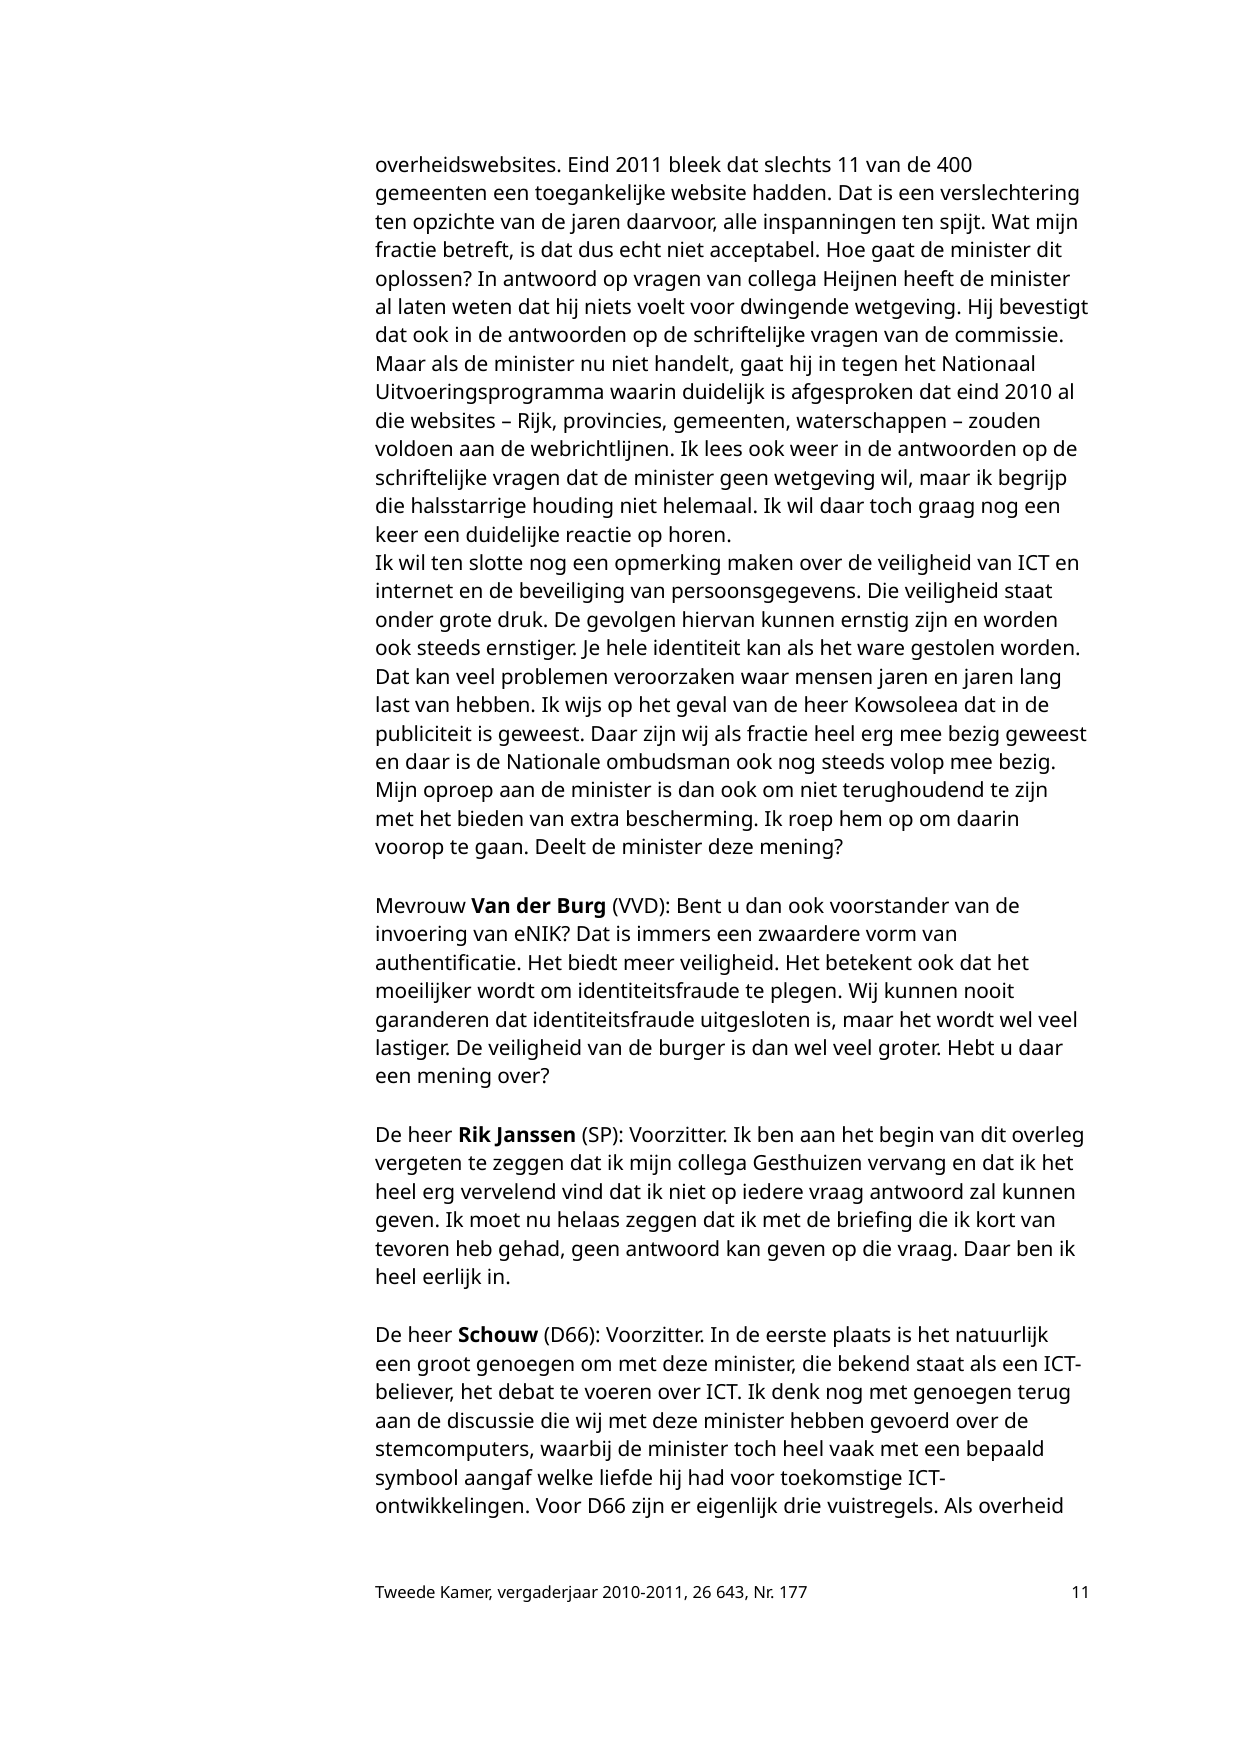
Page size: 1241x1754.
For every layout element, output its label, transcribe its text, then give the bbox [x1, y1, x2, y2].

text Ik wil ten slotte nog een opmerking maken over de veiligheid van ICT en internet en de beveiliging van persoonsgegevens. Die veiligheid staat onder grote druk. De gevolgen hiervan kunnen ernstig zijn en worden ook steeds ernstiger. Je hele identiteit kan als het ware gestolen worden. Dat kan veel problemen veroorzaken waar mensen jaren en jaren lang last van hebben. Ik wijs op het geval van de heer Kowsoleea dat in de publiciteit is geweest. Daar zijn wij als fractie heel erg mee bezig geweest en daar is de Nationale ombudsman ook nog steeds volop mee bezig. Mijn oproep aan de minister is dan ook om niet terughoudend te zijn met het bieden van extra bescherming. Ik roep hem op om daarin voorop te gaan. Deelt de minister deze mening? [375, 548, 1090, 861]
text De heer Rik Janssen (SP): Voorzitter. Ik ben aan het begin van dit overleg vergeten te zeggen dat ik mijn collega Gesthuizen vervang en dat ik het heel erg vervelend vind dat ik niet op iedere vraag antwoord zal kunnen geven. Ik moet nu helaas zeggen dat ik met de briefing die ik kort van tevoren heb gehad, geen antwoord kan geven op die vraag. Daar ben ik heel eerlijk in. [375, 1120, 1090, 1291]
text De heer Schouw (D66): Voorzitter. In de eerste plaats is het natuurlijk een groot genoegen om met deze minister, die bekend staat als een ICT-believer, het debat te voeren over ICT. Ik denk nog met genoegen terug aan de discussie die wij met deze minister hebben gevoerd over de stemcomputers, waarbij de minister toch heel vaak met een bepaald symbool aangaf welke liefde hij had voor toekomstige ICT-ontwikkelingen. Voor D66 zijn er eigenlijk drie vuistregels. Als overheid [375, 1321, 1090, 1520]
text Mevrouw Van der Burg (VVD): Bent u dan ook voorstander van de invoering van eNIK? Dat is immers een zwaardere vorm van authentificatie. Het biedt meer veiligheid. Het betekent ook dat het moeilijker wordt om identiteitsfraude te plegen. Wij kunnen nooit garanderen dat identiteitsfraude uitgesloten is, maar het wordt wel veel lastiger. De veiligheid van de burger is dan wel veel groter. Hebt u daar een mening over? [375, 891, 1090, 1090]
text overheidswebsites. Eind 2011 bleek dat slechts 11 van de 400 gemeenten een toegankelijke website hadden. Dat is een verslechtering ten opzichte van de jaren daarvoor, alle inspanningen ten spijt. Wat mijn fractie betreft, is dat dus echt niet acceptabel. Hoe gaat de minister dit oplossen? In antwoord op vragen van collega Heijnen heeft de minister al laten weten dat hij niets voelt voor dwingende wetgeving. Hij bevestigt dat ook in de antwoorden op de schriftelijke vragen van de commissie. Maar als de minister nu niet handelt, gaat hij in tegen het Nationaal Uitvoeringsprogramma waarin duidelijk is afgesproken dat eind 2010 al die websites – Rijk, provincies, gemeenten, waterschappen – zouden voldoen aan de webrichtlijnen. Ik lees ook weer in de antwoorden op de schriftelijke vragen dat de minister geen wetgeving wil, maar ik begrijp die halsstarrige houding niet helemaal. Ik wil daar toch graag nog een keer een duidelijke reactie op horen. [375, 150, 1090, 548]
